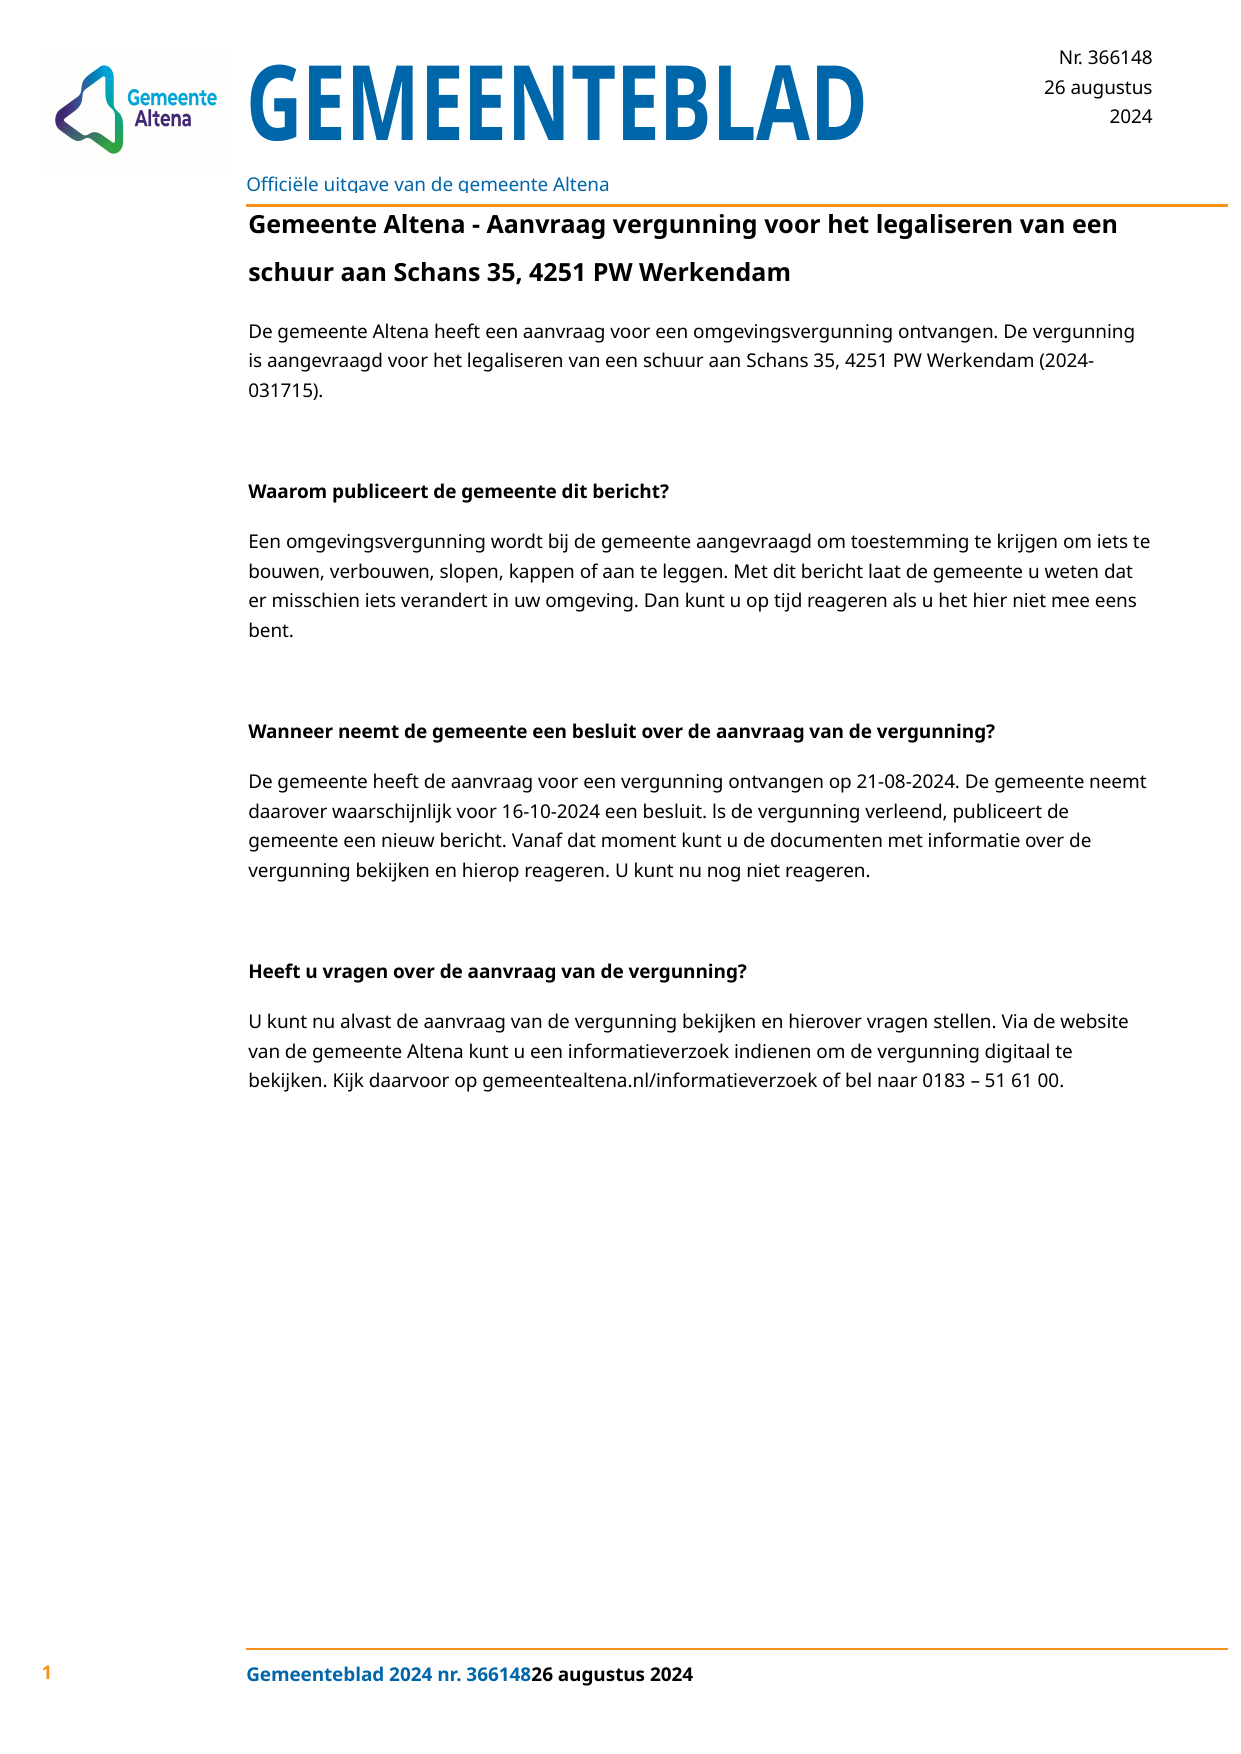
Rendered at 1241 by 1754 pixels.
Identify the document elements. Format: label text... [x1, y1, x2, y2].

picture [41, 47, 231, 172]
text Gemeente Altena - Aanvraag vergunning voor het legaliseren van een schuur aan Schans 35, 4251 PW Werkendam [248, 207, 1152, 288]
text Waarom publiceert de gemeente dit bericht? [248, 478, 1152, 504]
text U kunt nu alvast de aanvraag van de vergunning bekijken en hierover vragen stellen. Via de website van de gemeente Altena kunt u een informatieverzoek indienen om de vergunning digitaal te bekijken. Kijk daarvoor op gemeentealtena.nl/informatieverzoek of bel naar 0183 – 51 61 00. [248, 1008, 1152, 1093]
text De gemeente Altena heeft een aanvraag voor een omgevingsvergunning ontvangen. De vergunning is aangevraagd voor het legaliseren van een schuur aan Schans 35, 4251 PW Werkendam (2024-031715). [248, 318, 1152, 403]
text De gemeente heeft de aanvraag voor een vergunning ontvangen op 21-08-2024. De gemeente neemt daarover waarschijnlijk voor 16-10-2024 een besluit. ls de vergunning verleend, publiceert de gemeente een nieuw bericht. Vanaf dat moment kunt u de documenten met informatie over de vergunning bekijken en hierop reageren. U kunt nu nog niet reageren. [248, 768, 1152, 883]
text Wanneer neemt de gemeente een besluit over de aanvraag van de vergunning? [248, 718, 1152, 744]
text Heeft u vragen over de aanvraag van de vergunning? [248, 958, 1152, 984]
text Een omgevingsvergunning wordt bij de gemeente aangevraagd om toestemming te krijgen om iets te bouwen, verbouwen, slopen, kappen of aan te leggen. Met dit bericht laat de gemeente u weten dat er misschien iets verandert in uw omgeving. Dan kunt u op tijd reageren als u het hier niet mee eens bent. [248, 528, 1152, 643]
